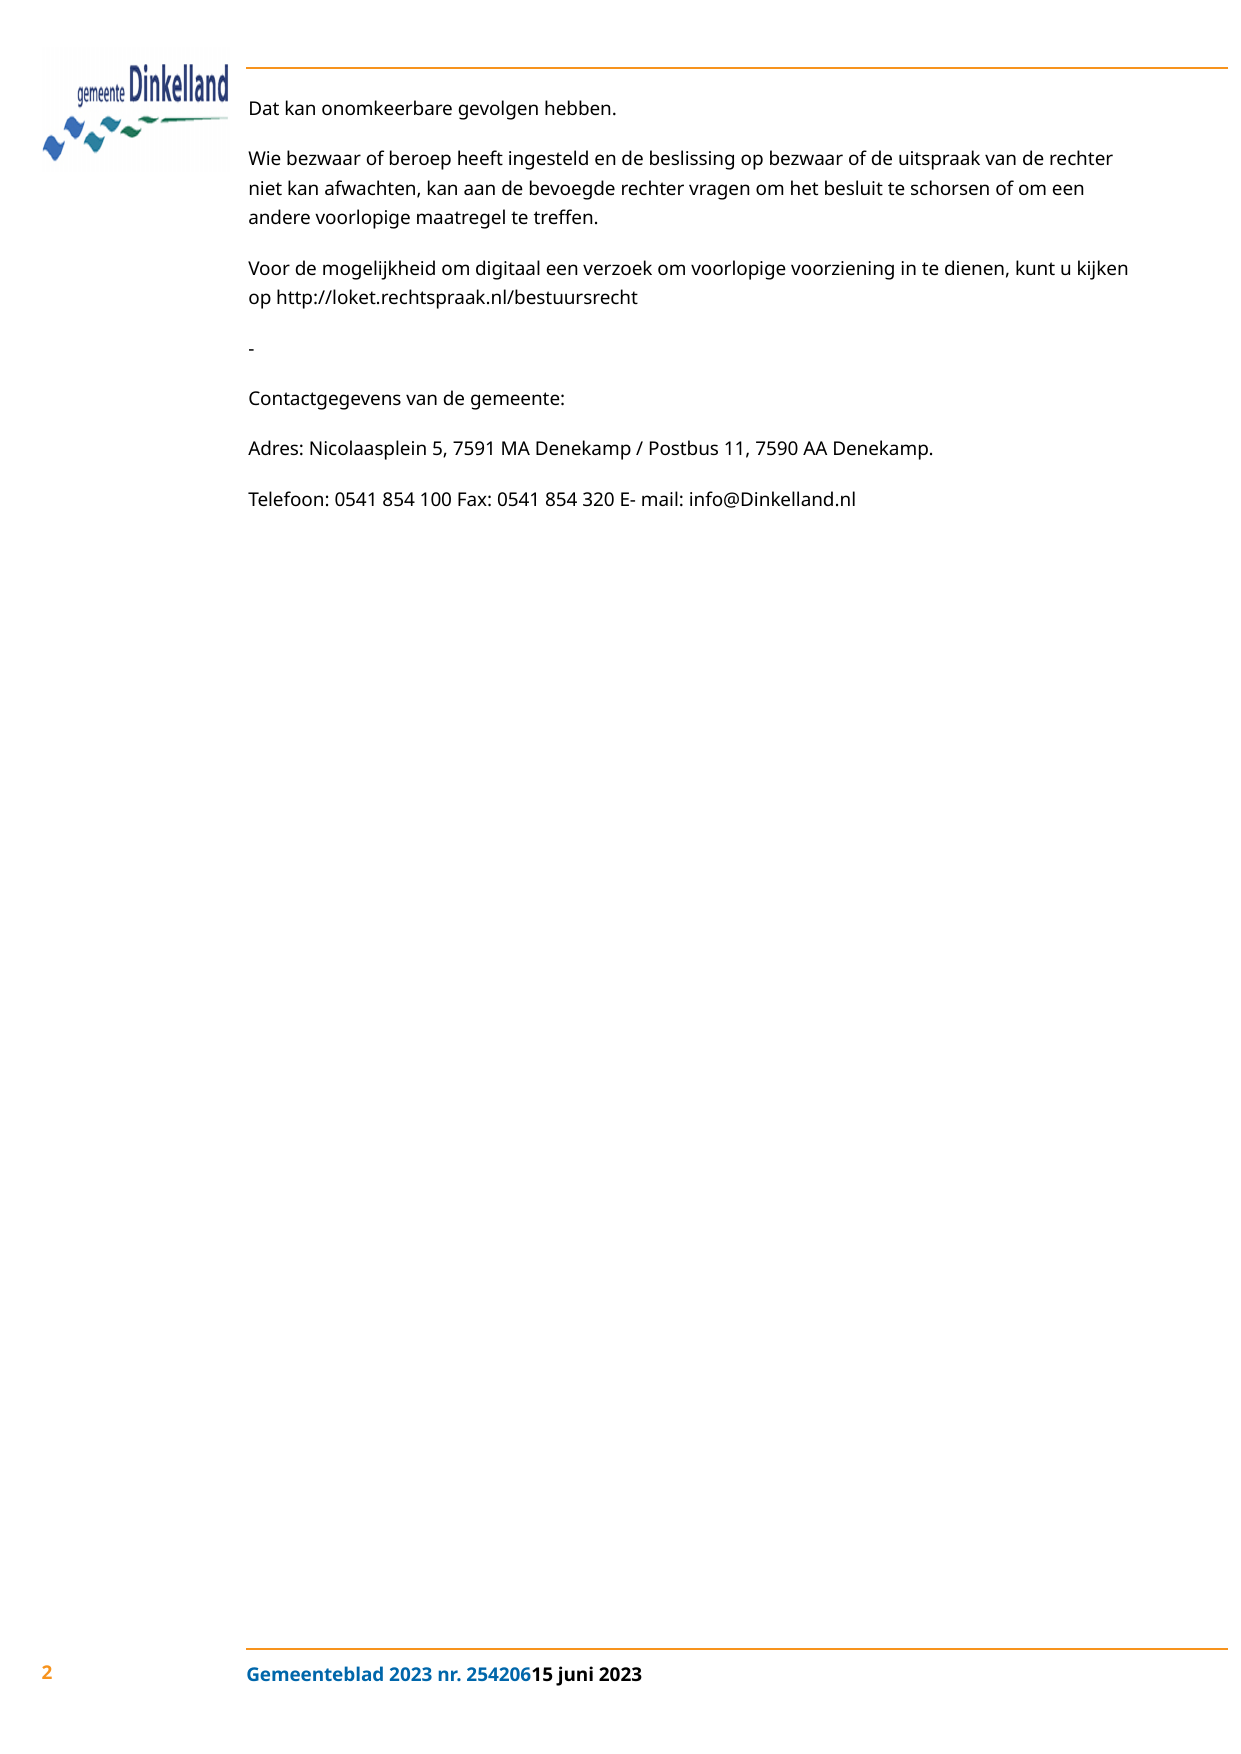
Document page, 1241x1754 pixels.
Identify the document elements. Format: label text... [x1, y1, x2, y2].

picture [41, 47, 231, 172]
text Dat kan onomkeerbare gevolgen hebben. [248, 95, 1152, 121]
text - [248, 335, 1152, 361]
text Telefoon: 0541 854 100 Fax: 0541 854 320 E- mail: info@Dinkelland.nl [248, 486, 1152, 512]
text Contactgegevens van de gemeente: [248, 385, 1152, 411]
text Wie bezwaar of beroep heeft ingesteld en de beslissing op bezwaar of de uitspraak van de rechter niet kan afwachten, kan aan de bevoegde rechter vragen om het besluit te schorsen of om een andere voorlopige maatregel te treffen. [248, 145, 1152, 230]
text Adres: Nicolaasplein 5, 7591 MA Denekamp / Postbus 11, 7590 AA Denekamp. [248, 436, 1152, 461]
text Voor de mogelijkheid om digitaal een verzoek om voorlopige voorziening in te dienen, kunt u kijken op http://loket.rechtspraak.nl/bestuursrecht [248, 255, 1152, 310]
